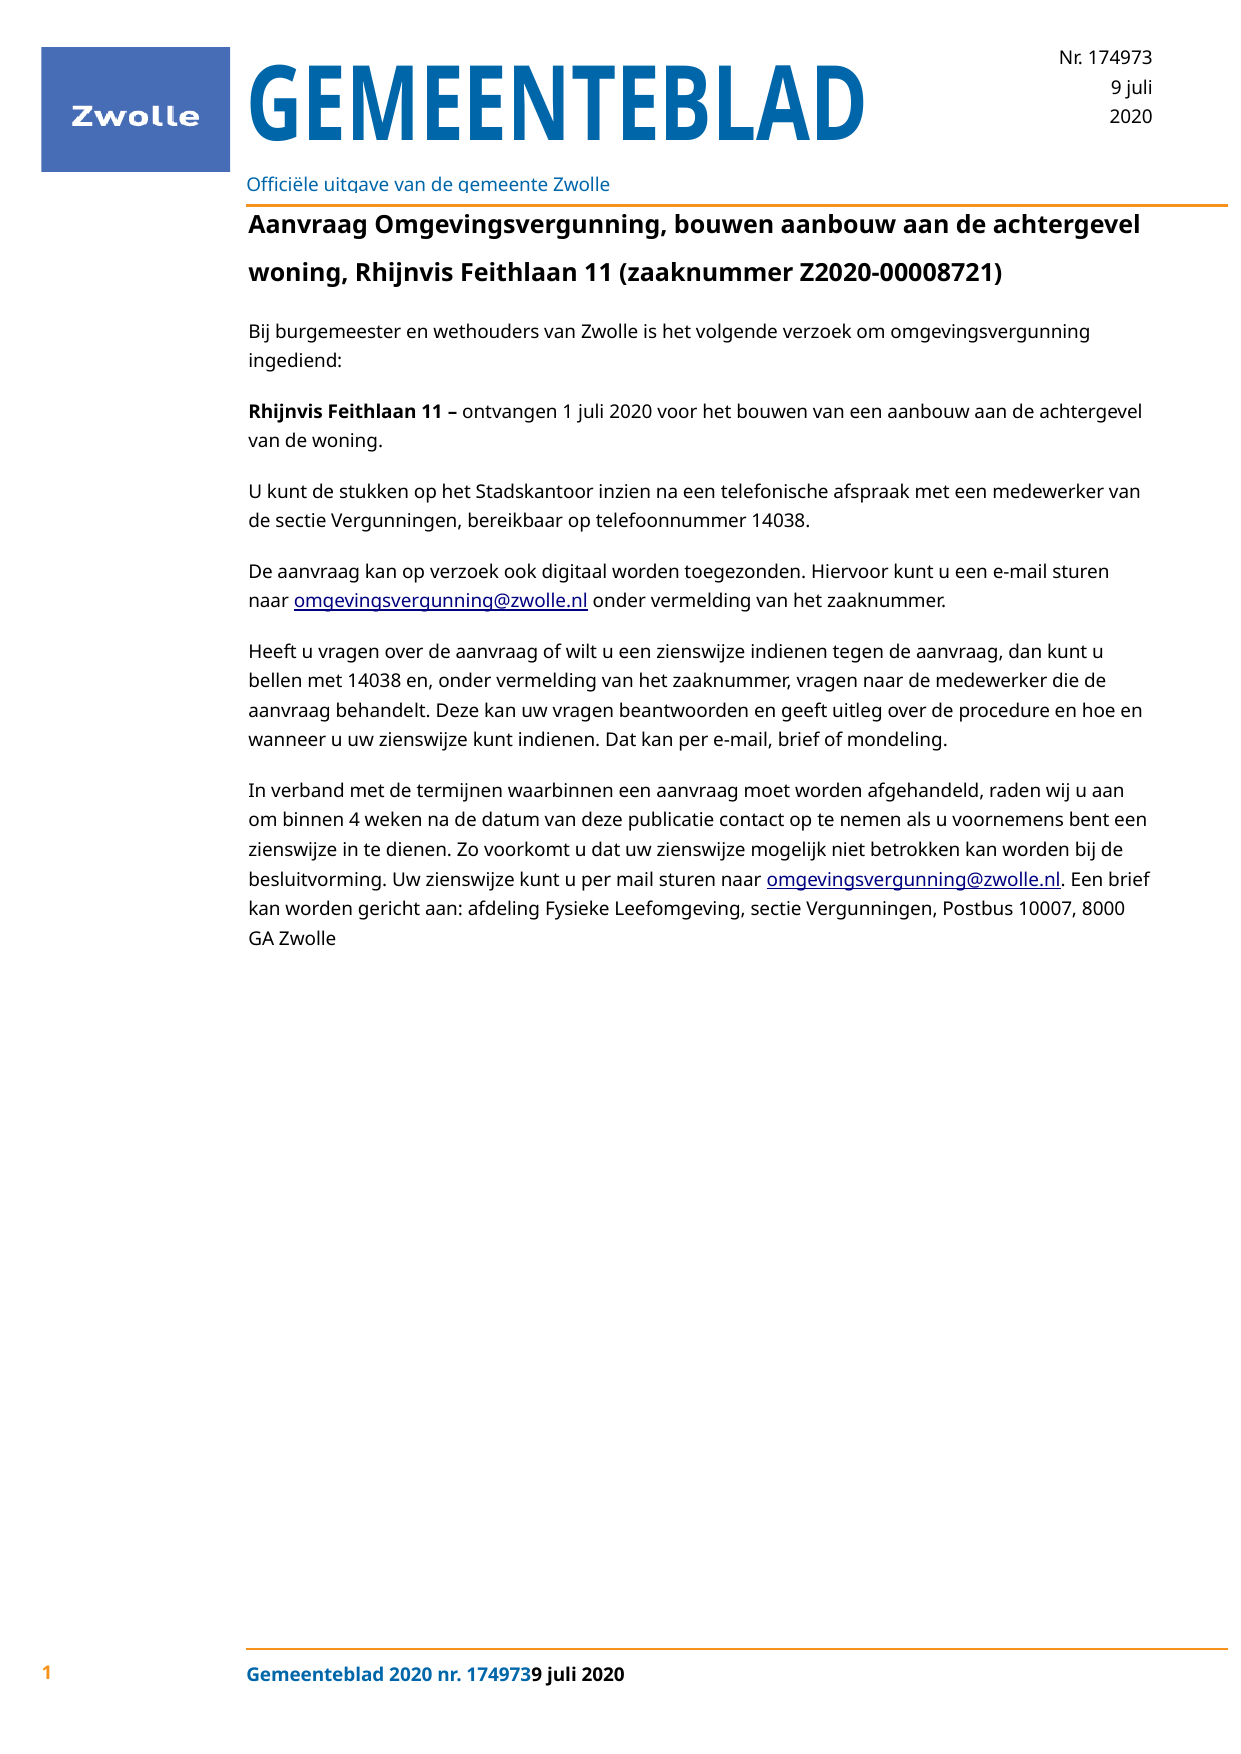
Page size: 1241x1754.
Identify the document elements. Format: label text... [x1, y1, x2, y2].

text Bij burgemeester en wethouders van Zwolle is het volgende verzoek om omgevingsvergunning ingediend: [248, 318, 1152, 373]
text Rhijnvis Feithlaan 11 – ontvangen 1 juli 2020 voor het bouwen van een aanbouw aan de achtergevel van de woning. [248, 398, 1152, 453]
text U kunt de stukken op het Stadskantoor inzien na een telefonische afspraak met een medewerker van de sectie Vergunningen, bereikbaar op telefoonnummer 14038. [248, 478, 1152, 533]
text De aanvraag kan op verzoek ook digitaal worden toegezonden. Hiervoor kunt u een e-mail sturen naar omgevingsvergunning@zwolle.nl onder vermelding van het zaaknummer. [248, 558, 1152, 613]
picture [41, 47, 231, 172]
text Heeft u vragen over de aanvraag of wilt u een zienswijze indienen tegen de aanvraag, dan kunt u bellen met 14038 en, onder vermelding van het zaaknummer, vragen naar de medewerker die de aanvraag behandelt. Deze kan uw vragen beantwoorden en geeft uitleg over de procedure en hoe en wanneer u uw zienswijze kunt indienen. Dat kan per e-mail, brief of mondeling. [248, 638, 1152, 752]
text Aanvraag Omgevingsvergunning, bouwen aanbouw aan de achtergevel woning, Rhijnvis Feithlaan 11 (zaaknummer Z2020-00008721) [248, 207, 1152, 288]
text In verband met de termijnen waarbinnen een aanvraag moet worden afgehandeld, raden wij u aan om binnen 4 weken na de datum van deze publicatie contact op te nemen als u voornemens bent een zienswijze in te dienen. Zo voorkomt u dat uw zienswijze mogelijk niet betrokken kan worden bij de besluitvorming. Uw zienswijze kunt u per mail sturen naar omgevingsvergunning@zwolle.nl. Een brief kan worden gericht aan: afdeling Fysieke Leefomgeving, sectie Vergunningen, Postbus 10007, 8000 GA Zwolle [248, 777, 1152, 951]
